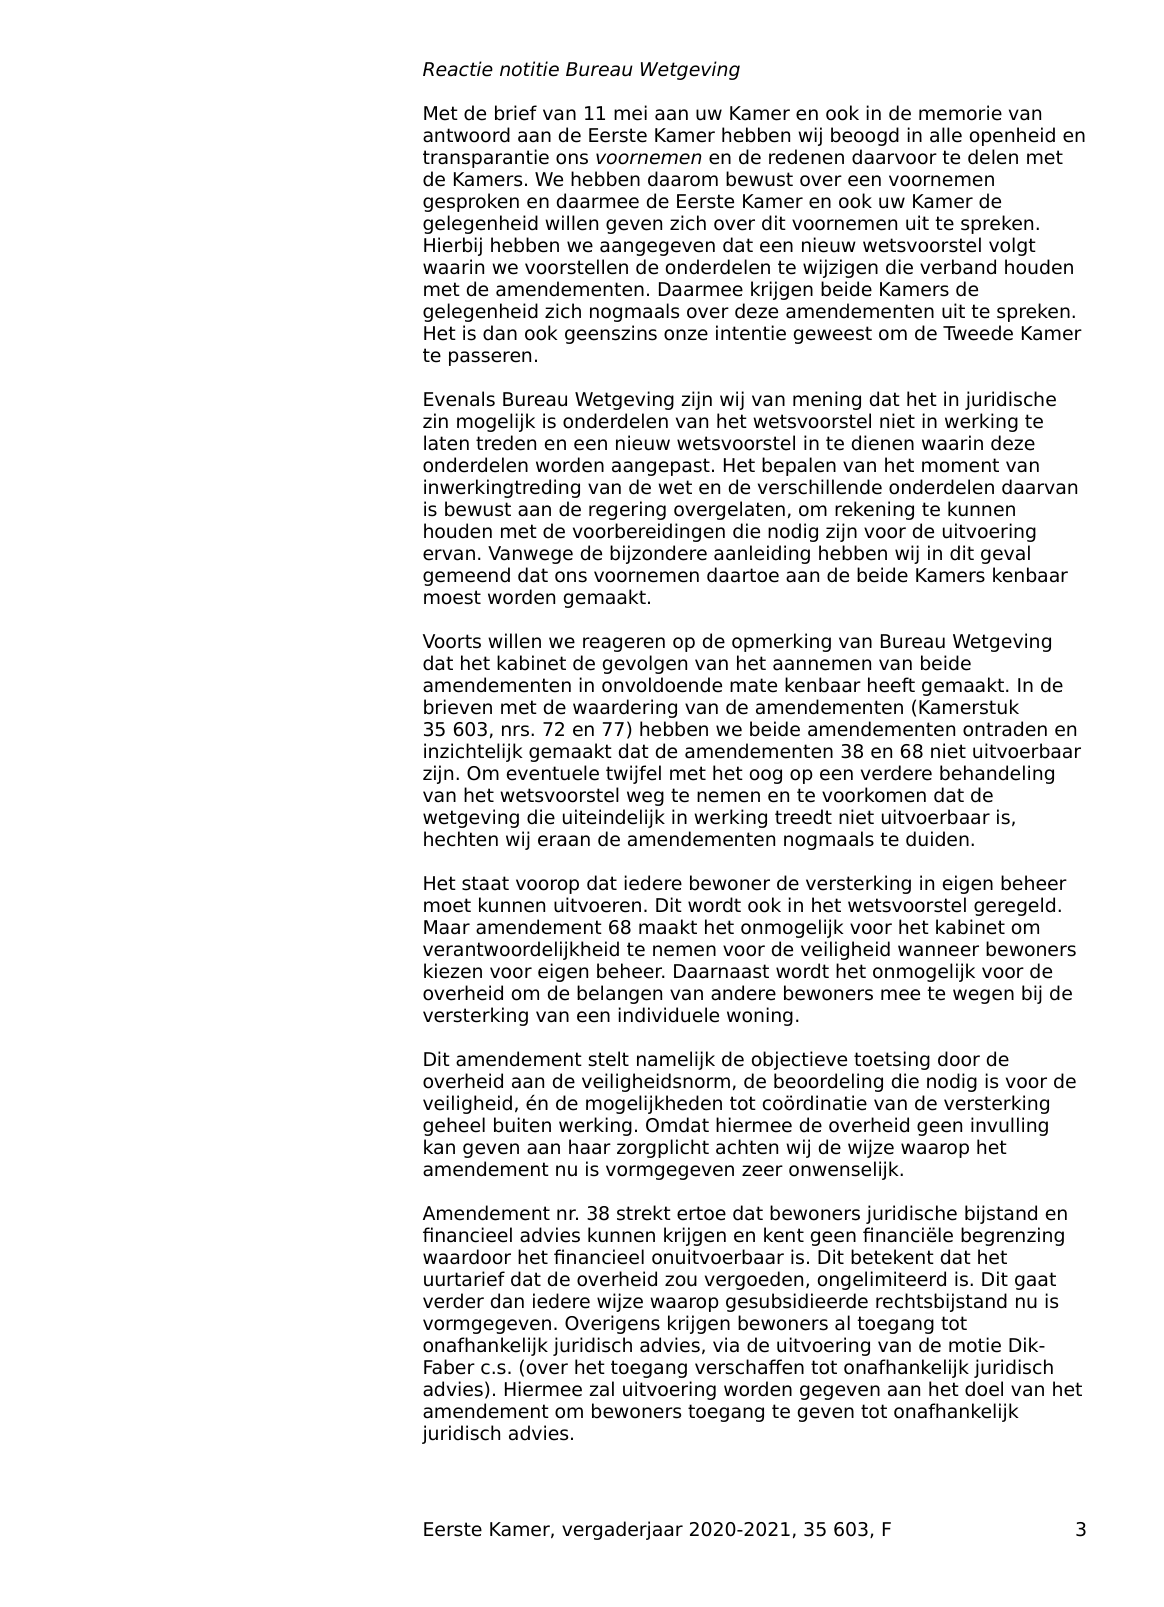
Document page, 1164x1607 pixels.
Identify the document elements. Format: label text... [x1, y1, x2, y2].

text Dit amendement stelt namelijk de objectieve toetsing door de overheid aan de veiligheidsnorm, de beoordeling die nodig is voor de veiligheid, én de mogelijkheden tot coördinatie van de versterking geheel buiten werking. Omdat hiermee de overheid geen invulling kan geven aan haar zorgplicht achten wij de wijze waarop het amendement nu is vormgegeven zeer onwenselijk. [422, 1049, 1087, 1181]
subtitle Reactie notitie Bureau Wetgeving [422, 59, 1087, 81]
text Met de brief van 11 mei aan uw Kamer en ook in de memorie van antwoord aan de Eerste Kamer hebben wij beoogd in alle openheid en transparantie ons voornemen en de redenen daarvoor te delen met de Kamers. We hebben daarom bewust over een voornemen gesproken en daarmee de Eerste Kamer en ook uw Kamer de gelegenheid willen geven zich over dit voornemen uit te spreken. Hierbij hebben we aangegeven dat een nieuw wetsvoorstel volgt waarin we voorstellen de onderdelen te wijzigen die verband houden met de amendementen. Daarmee krijgen beide Kamers de gelegenheid zich nogmaals over deze amendementen uit te spreken. Het is dan ook geenszins onze intentie geweest om de Tweede Kamer te passeren. [422, 103, 1087, 367]
text Amendement nr. 38 strekt ertoe dat bewoners juridische bijstand en financieel advies kunnen krijgen en kent geen financiële begrenzing waardoor het financieel onuitvoerbaar is. Dit betekent dat het uurtarief dat de overheid zou vergoeden, ongelimiteerd is. Dit gaat verder dan iedere wijze waarop gesubsidieerde rechtsbijstand nu is vormgegeven. Overigens krijgen bewoners al toegang tot onafhankelijk juridisch advies, via de uitvoering van de motie Dik-Faber c.s. (over het toegang verschaffen tot onafhankelijk juridisch advies). Hiermee zal uitvoering worden gegeven aan het doel van het amendement om bewoners toegang te geven tot onafhankelijk juridisch advies. [422, 1203, 1087, 1445]
text Voorts willen we reageren op de opmerking van Bureau Wetgeving dat het kabinet de gevolgen van het aannemen van beide amendementen in onvoldoende mate kenbaar heeft gemaakt. In de brieven met de waardering van de amendementen (Kamerstuk 35 603, nrs. 72 en 77) hebben we beide amendementen ontraden en inzichtelijk gemaakt dat de amendementen 38 en 68 niet uitvoerbaar zijn. Om eventuele twijfel met het oog op een verdere behandeling van het wetsvoorstel weg te nemen en te voorkomen dat de wetgeving die uiteindelijk in werking treedt niet uitvoerbaar is, hechten wij eraan de amendementen nogmaals te duiden. [422, 631, 1087, 851]
text Evenals Bureau Wetgeving zijn wij van mening dat het in juridische zin mogelijk is onderdelen van het wetsvoorstel niet in werking te laten treden en een nieuw wetsvoorstel in te dienen waarin deze onderdelen worden aangepast. Het bepalen van het moment van inwerkingtreding van de wet en de verschillende onderdelen daarvan is bewust aan de regering overgelaten, om rekening te kunnen houden met de voorbereidingen die nodig zijn voor de uitvoering ervan. Vanwege de bijzondere aanleiding hebben wij in dit geval gemeend dat ons voornemen daartoe aan de beide Kamers kenbaar moest worden gemaakt. [422, 389, 1087, 609]
text Het staat voorop dat iedere bewoner de versterking in eigen beheer moet kunnen uitvoeren. Dit wordt ook in het wetsvoorstel geregeld. Maar amendement 68 maakt het onmogelijk voor het kabinet om verantwoordelijkheid te nemen voor de veiligheid wanneer bewoners kiezen voor eigen beheer. Daarnaast wordt het onmogelijk voor de overheid om de belangen van andere bewoners mee te wegen bij de versterking van een individuele woning. [422, 873, 1087, 1027]
